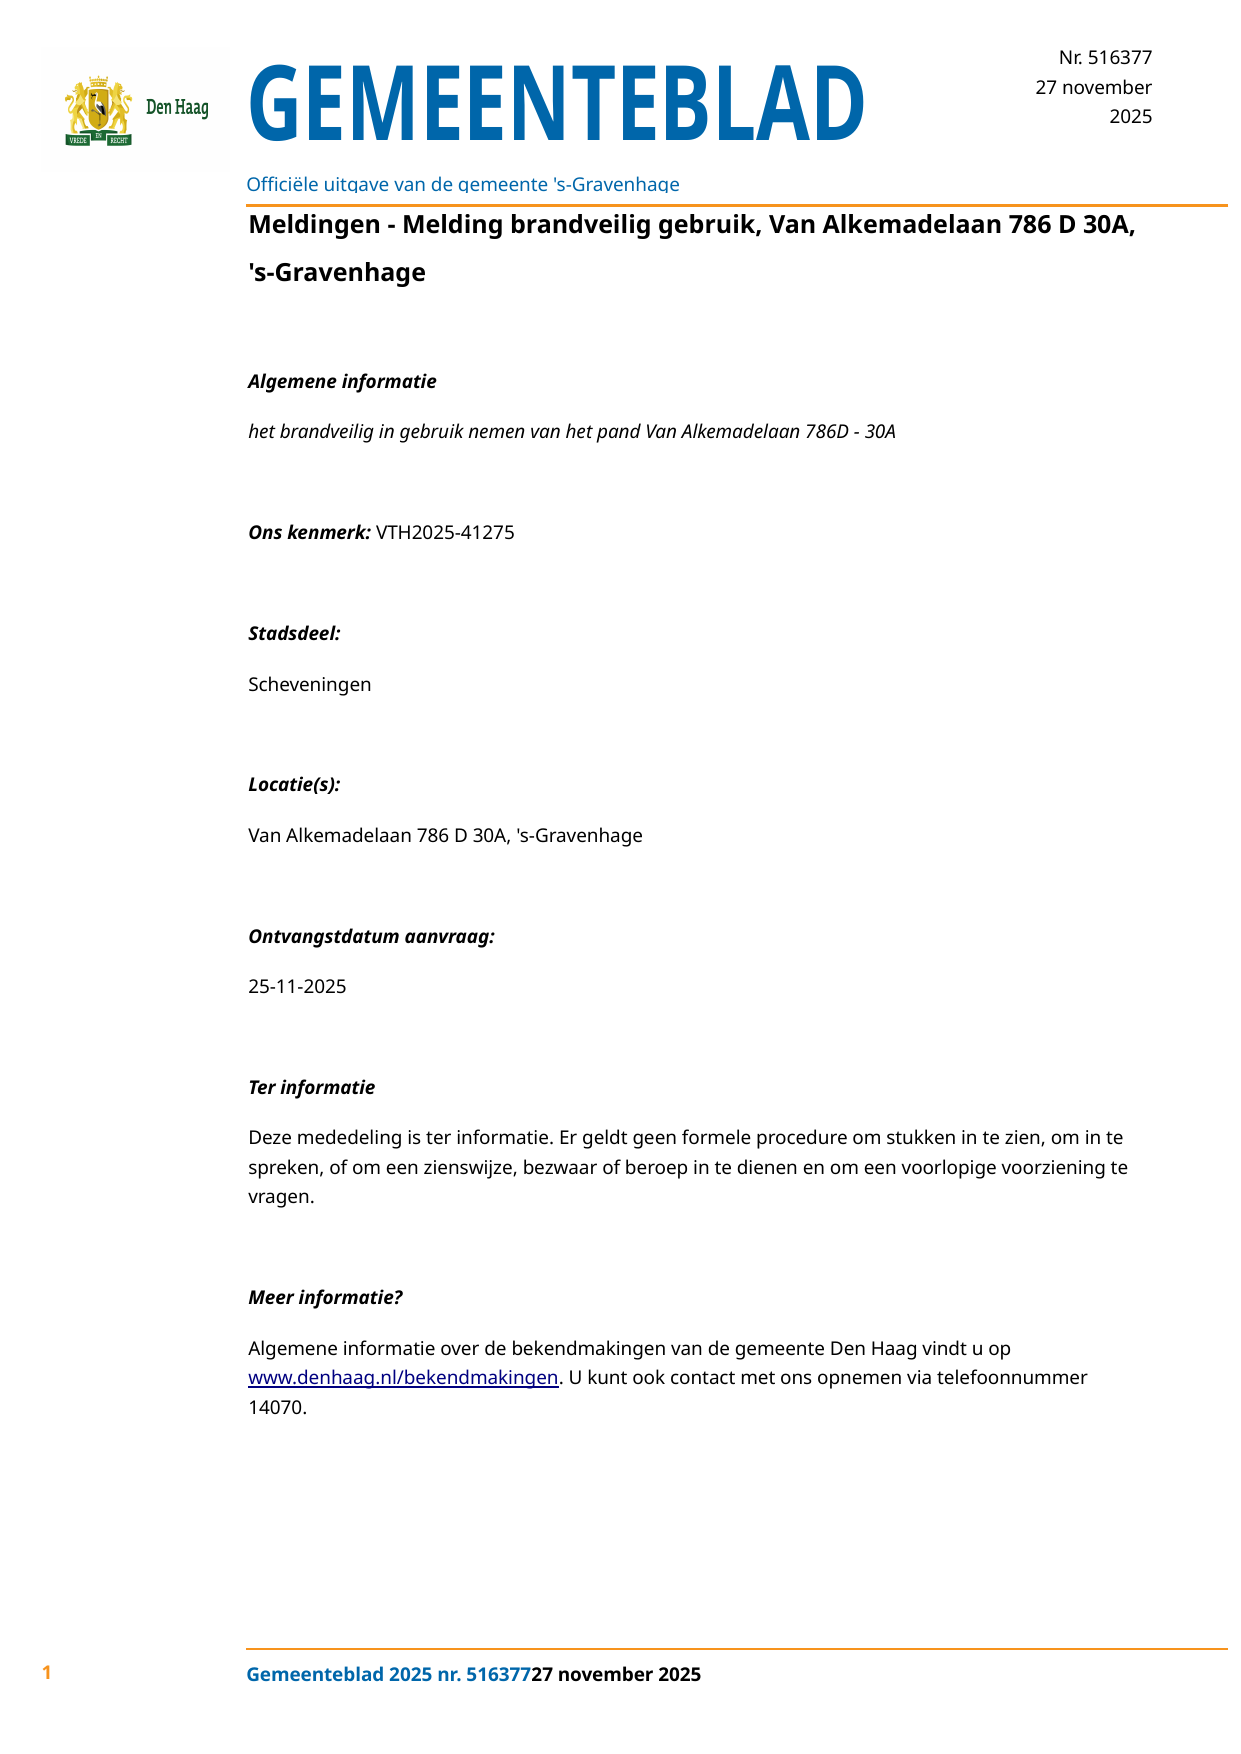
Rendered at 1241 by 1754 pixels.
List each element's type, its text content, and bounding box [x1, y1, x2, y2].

text Meer informatie? [248, 1284, 1152, 1310]
text Scheveningen [248, 671, 1152, 697]
text Algemene informatie [248, 368, 1152, 394]
text Van Alkemadelaan 786 D 30A, 's-Gravenhage [248, 822, 1152, 848]
text Algemene informatie over de bekendmakingen van de gemeente Den Haag vindt u op www.denhaag.nl/bekendmakingen. U kunt ook contact met ons opnemen via telefoonnummer 14070. [248, 1335, 1152, 1420]
text Ons kenmerk: VTH2025-41275 [248, 519, 1152, 545]
text Meldingen - Melding brandveilig gebruik, Van Alkemadelaan 786 D 30A, 's-Gravenhage [248, 207, 1152, 288]
text Ter informatie [248, 1074, 1152, 1100]
text Locatie(s): [248, 772, 1152, 797]
picture [41, 47, 231, 172]
text 25-11-2025 [248, 973, 1152, 999]
text het brandveilig in gebruik nemen van het pand Van Alkemadelaan 786D - 30A [248, 419, 1152, 444]
text Stadsdeel: [248, 620, 1152, 646]
text Deze mededeling is ter informatie. Er geldt geen formele procedure om stukken in te zien, om in te spreken, of om een zienswijze, bezwaar of beroep in te dienen en om een voorlopige voorziening te vragen. [248, 1124, 1152, 1209]
text Ontvangstdatum aanvraag: [248, 923, 1152, 949]
